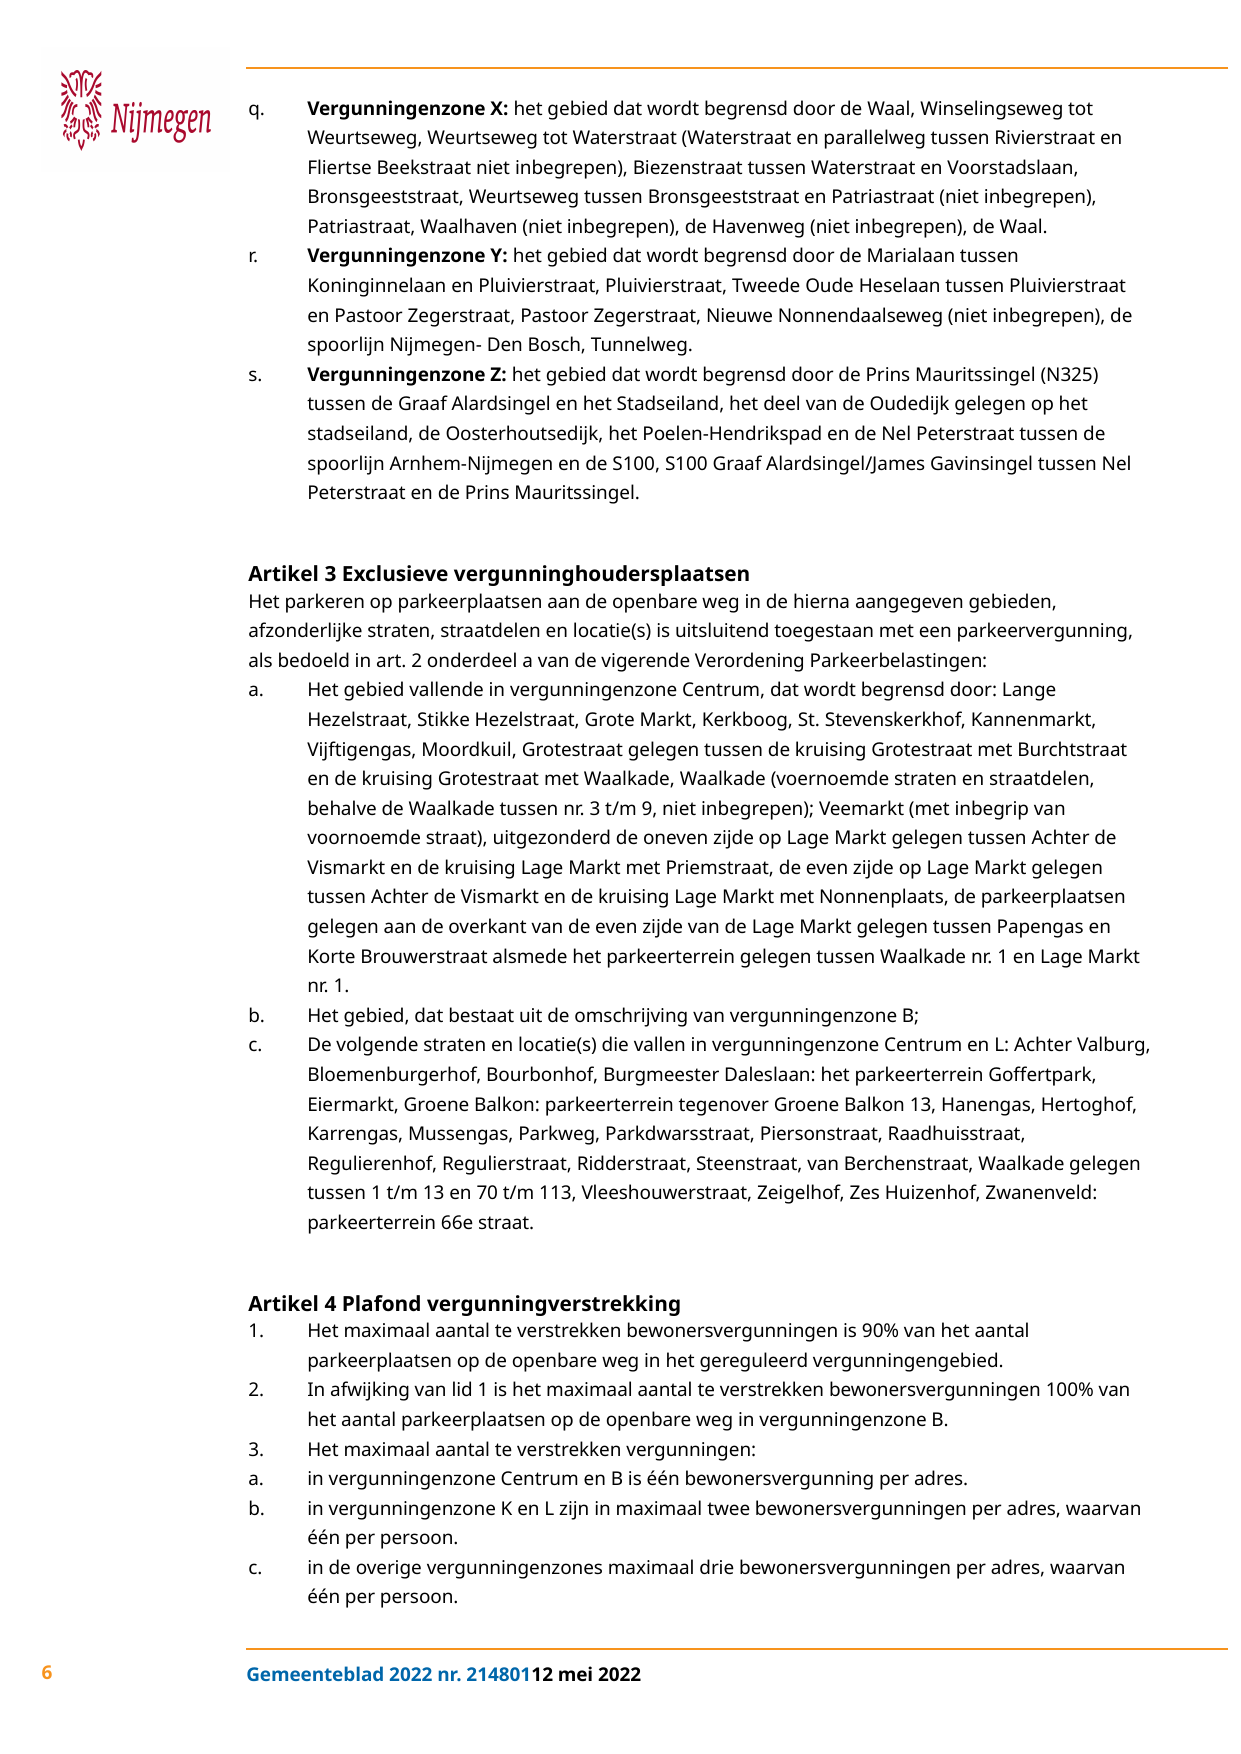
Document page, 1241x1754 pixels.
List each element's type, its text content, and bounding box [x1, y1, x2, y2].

list In afwijking van lid 1 is het maximaal aantal te verstrekken bewonersvergunningen 100% van het aantal parkeerplaatsen op de openbare weg in vergunningenzone B. [248, 1377, 1152, 1432]
list Vergunningenzone Z: het gebied dat wordt begrensd door de Prins Mauritssingel (N325) tussen de Graaf Alardsingel en het Stadseiland, het deel van de Oudedijk gelegen op het stadseiland, de Oosterhoutsedijk, het Poelen-Hendrikspad en de Nel Peterstraat tussen de spoorlijn Arnhem-Nijmegen en de S100, S100 Graaf Alardsingel/James Gavinsingel tussen Nel Peterstraat en de Prins Mauritssingel. [248, 361, 1152, 505]
list in de overige vergunningenzones maximaal drie bewonersvergunningen per adres, waarvan één per persoon. [248, 1554, 1152, 1609]
text Artikel 4 Plafond vergunningverstrekking [248, 1289, 1152, 1317]
list Het gebied vallende in vergunningenzone Centrum, dat wordt begrensd door: Lange Hezelstraat, Stikke Hezelstraat, Grote Markt, Kerkboog, St. Stevenskerkhof, Kannenmarkt, Vijftigengas, Moordkuil, Grotestraat gelegen tussen de kruising Grotestraat met Burchtstraat en de kruising Grotestraat met Waalkade, Waalkade (voernoemde straten en straatdelen, behalve de Waalkade tussen nr. 3 t/m 9, niet inbegrepen); Veemarkt (met inbegrip van voornoemde straat), uitgezonderd de oneven zijde op Lage Markt gelegen tussen Achter de Vismarkt en de kruising Lage Markt met Priemstraat, de even zijde op Lage Markt gelegen tussen Achter de Vismarkt en de kruising Lage Markt met Nonnenplaats, de parkeerplaatsen gelegen aan de overkant van de even zijde van de Lage Markt gelegen tussen Papengas en Korte Brouwerstraat alsmede het parkeerterrein gelegen tussen Waalkade nr. 1 en Lage Markt nr. 1. [248, 677, 1152, 998]
picture [41, 47, 231, 172]
list Vergunningenzone Y: het gebied dat wordt begrensd door de Marialaan tussen Koninginnelaan en Pluivierstraat, Pluivierstraat, Tweede Oude Heselaan tussen Pluivierstraat en Pastoor Zegerstraat, Pastoor Zegerstraat, Nieuwe Nonnendaalseweg (niet inbegrepen), de spoorlijn Nijmegen- Den Bosch, Tunnelweg. [248, 243, 1152, 357]
list in vergunningenzone Centrum en B is één bewonersvergunning per adres. [248, 1465, 1152, 1491]
text Het parkeren op parkeerplaatsen aan de openbare weg in de hierna aangegeven gebieden, afzonderlijke straten, straatdelen en locatie(s) is uitsluitend toegestaan met een parkeervergunning, als bedoeld in art. 2 onderdeel a van de vigerende Verordening Parkeerbelastingen: [248, 588, 1152, 673]
list Vergunningenzone X: het gebied dat wordt begrensd door de Waal, Winselingseweg tot Weurtseweg, Weurtseweg tot Waterstraat (Waterstraat en parallelweg tussen Rivierstraat en Fliertse Beekstraat niet inbegrepen), Biezenstraat tussen Waterstraat en Voorstadslaan, Bronsgeeststraat, Weurtseweg tussen Bronsgeeststraat en Patriastraat (niet inbegrepen), Patriastraat, Waalhaven (niet inbegrepen), de Havenweg (niet inbegrepen), de Waal. [248, 95, 1152, 239]
list De volgende straten en locatie(s) die vallen in vergunningenzone Centrum en L: Achter Valburg, Bloemenburgerhof, Bourbonhof, Burgmeester Daleslaan: het parkeerterrein Goffertpark, Eiermarkt, Groene Balkon: parkeerterrein tegenover Groene Balkon 13, Hanengas, Hertoghof, Karrengas, Mussengas, Parkweg, Parkdwarsstraat, Piersonstraat, Raadhuisstraat, Regulierenhof, Regulierstraat, Ridderstraat, Steenstraat, van Berchenstraat, Waalkade gelegen tussen 1 t/m 13 en 70 t/m 113, Vleeshouwerstraat, Zeigelhof, Zes Huizenhof, Zwanenveld: parkeerterrein 66e straat. [248, 1032, 1152, 1235]
list Het gebied, dat bestaat uit de omschrijving van vergunningenzone B; [248, 1002, 1152, 1028]
list Het maximaal aantal te verstrekken bewonersvergunningen is 90% van het aantal parkeerplaatsen op de openbare weg in het gereguleerd vergunningengebied. [248, 1317, 1152, 1373]
text Artikel 3 Exclusieve vergunninghoudersplaatsen [248, 559, 1152, 588]
list in vergunningenzone K en L zijn in maximaal twee bewonersvergunningen per adres, waarvan één per persoon. [248, 1495, 1152, 1550]
list Het maximaal aantal te verstrekken vergunningen: [248, 1436, 1152, 1462]
